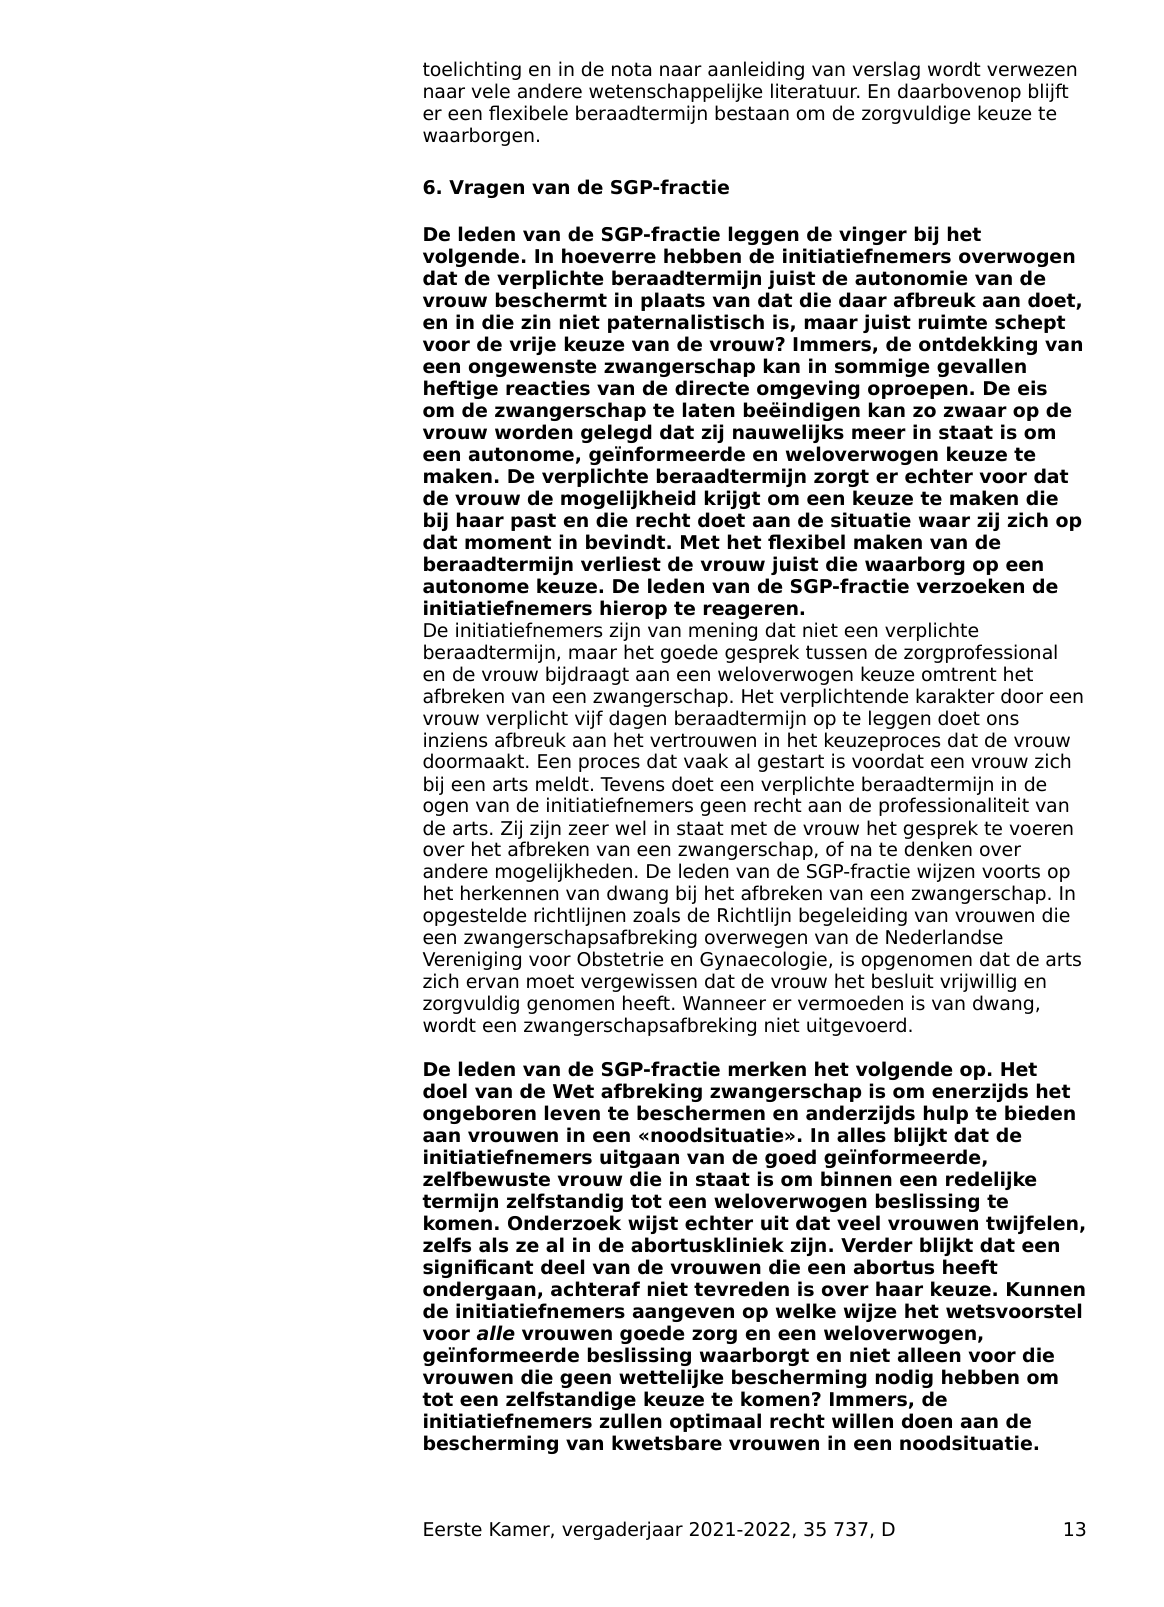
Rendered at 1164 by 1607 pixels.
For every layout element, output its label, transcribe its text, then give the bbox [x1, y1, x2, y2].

subtitle 6. Vragen van de SGP-fractie [422, 177, 1087, 199]
text toelichting en in de nota naar aanleiding van verslag wordt verwezen naar vele andere wetenschappelijke literatuur. En daarbovenop blijft er een flexibele beraadtermijn bestaan om de zorgvuldige keuze te waarborgen. [422, 59, 1087, 147]
text De leden van de SGP-fractie merken het volgende op. Het doel van de Wet afbreking zwangerschap is om enerzijds het ongeboren leven te beschermen en anderzijds hulp te bieden aan vrouwen in een «noodsituatie». In alles blijkt dat de initiatiefnemers uitgaan van de goed geïnformeerde, zelfbewuste vrouw die in staat is om binnen een redelijke termijn zelfstandig tot een weloverwogen beslissing te komen. Onderzoek wijst echter uit dat veel vrouwen twijfelen, zelfs als ze al in de abortuskliniek zijn. Verder blijkt dat een significant deel van de vrouwen die een abortus heeft ondergaan, achteraf niet tevreden is over haar keuze. Kunnen de initiatiefnemers aangeven op welke wijze het wetsvoorstel voor alle vrouwen goede zorg en een weloverwogen, geïnformeerde beslissing waarborgt en niet alleen voor die vrouwen die geen wettelijke bescherming nodig hebben om tot een zelfstandige keuze te komen? Immers, de initiatiefnemers zullen optimaal recht willen doen aan de bescherming van kwetsbare vrouwen in een noodsituatie. [422, 1059, 1087, 1455]
text De leden van de SGP-fractie leggen de vinger bij het volgende. In hoeverre hebben de initiatiefnemers overwogen dat de verplichte beraadtermijn juist de autonomie van de vrouw beschermt in plaats van dat die daar afbreuk aan doet, en in die zin niet paternalistisch is, maar juist ruimte schept voor de vrije keuze van de vrouw? Immers, de ontdekking van een ongewenste zwangerschap kan in sommige gevallen heftige reacties van de directe omgeving oproepen. De eis om de zwangerschap te laten beëindigen kan zo zwaar op de vrouw worden gelegd dat zij nauwelijks meer in staat is om een autonome, geïnformeerde en weloverwogen keuze te maken. De verplichte beraadtermijn zorgt er echter voor dat de vrouw de mogelijkheid krijgt om een keuze te maken die bij haar past en die recht doet aan de situatie waar zij zich op dat moment in bevindt. Met het flexibel maken van de beraadtermijn verliest de vrouw juist die waarborg op een autonome keuze. De leden van de SGP-fractie verzoeken de initiatiefnemers hierop te reageren. [422, 224, 1087, 619]
text De initiatiefnemers zijn van mening dat niet een verplichte beraadtermijn, maar het goede gesprek tussen de zorgprofessional en de vrouw bijdraagt aan een weloverwogen keuze omtrent het afbreken van een zwangerschap. Het verplichtende karakter door een vrouw verplicht vijf dagen beraadtermijn op te leggen doet ons inziens afbreuk aan het vertrouwen in het keuzeproces dat de vrouw doormaakt. Een proces dat vaak al gestart is voordat een vrouw zich bij een arts meldt. Tevens doet een verplichte beraadtermijn in de ogen van de initiatiefnemers geen recht aan de professionaliteit van de arts. Zij zijn zeer wel in staat met de vrouw het gesprek te voeren over het afbreken van een zwangerschap, of na te denken over andere mogelijkheden. De leden van de SGP-fractie wijzen voorts op het herkennen van dwang bij het afbreken van een zwangerschap. In opgestelde richtlijnen zoals de Richtlijn begeleiding van vrouwen die een zwangerschapsafbreking overwegen van de Nederlandse Vereniging voor Obstetrie en Gynaecologie, is opgenomen dat de arts zich ervan moet vergewissen dat de vrouw het besluit vrijwillig en zorgvuldig genomen heeft. Wanneer er vermoeden is van dwang, wordt een zwangerschapsafbreking niet uitgevoerd. [422, 619, 1087, 1037]
